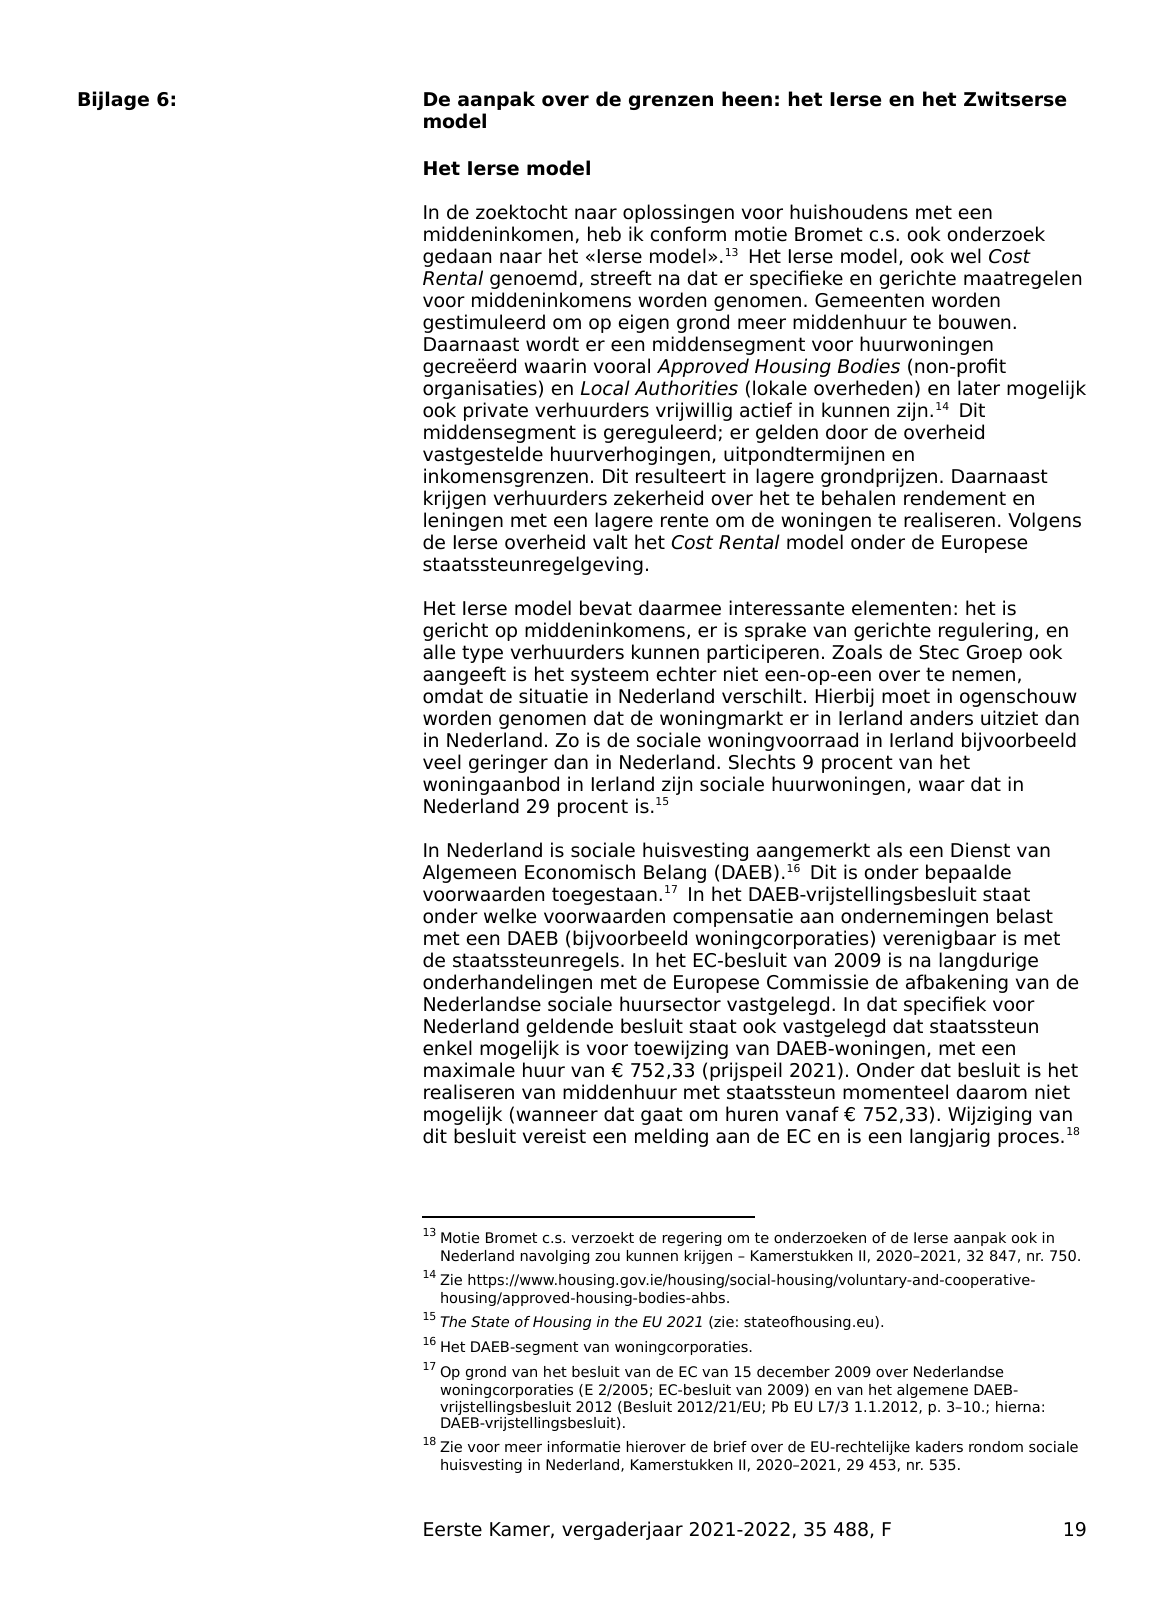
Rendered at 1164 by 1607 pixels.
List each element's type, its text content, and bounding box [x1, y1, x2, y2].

text Het Ierse model bevat daarmee interessante elementen: het is gericht op middeninkomens, er is sprake van gerichte regulering, en alle type verhuurders kunnen participeren. Zoals de Stec Groep ook aangeeft is het systeem echter niet een-op-een over te nemen, omdat de situatie in Nederland verschilt. Hierbij moet in ogenschouw worden genomen dat de woningmarkt er in Ierland anders uitziet dan in Nederland. Zo is de sociale woningvoorraad in Ierland bijvoorbeeld veel geringer dan in Nederland. Slechts 9 procent van het woningaanbod in Ierland zijn sociale huurwoningen, waar dat in Nederland 29 procent is. [422, 598, 1087, 818]
text Het DAEB-segment van woningcorporaties. [422, 1335, 1087, 1357]
text Zie voor meer informatie hierover de brief over de EU-rechtelijke kaders rondom sociale huisvesting in Nederland, Kamerstukken II, 2020–2021, 29 453, nr. 535. [422, 1435, 1087, 1474]
text In de zoektocht naar oplossingen voor huishoudens met een middeninkomen, heb ik conform motie Bromet c.s. ook onderzoek gedaan naar het «Ierse model». Het Ierse model, ook wel Cost Rental genoemd, streeft na dat er specifieke en gerichte maatregelen voor middeninkomens worden genomen. Gemeenten worden gestimuleerd om op eigen grond meer middenhuur te bouwen. Daarnaast wordt er een middensegment voor huurwoningen gecreëerd waarin vooral Approved Housing Bodies (non-profit organisaties) en Local Authorities (lokale overheden) en later mogelijk ook private verhuurders vrijwillig actief in kunnen zijn. Dit middensegment is gereguleerd; er gelden door de overheid vastgestelde huurverhogingen, uitpondtermijnen en inkomensgrenzen. Dit resulteert in lagere grondprijzen. Daarnaast krijgen verhuurders zekerheid over het te behalen rendement en leningen met een lagere rente om de woningen te realiseren. Volgens de Ierse overheid valt het Cost Rental model onder de Europese staatssteunregelgeving. [422, 202, 1087, 576]
text Op grond van het besluit van de EC van 15 december 2009 over Nederlandse woningcorporaties (E 2/2005; EC-besluit van 2009) en van het algemene DAEB-vrijstellingsbesluit 2012 (Besluit 2012/21/EU; Pb EU L7/3 1.1.2012, p. 3–10.; hierna: DAEB-vrijstellingsbesluit). [422, 1360, 1087, 1432]
text Zie https://www.housing.gov.ie/housing/social-housing/voluntary-and-cooperative-housing/approved-housing-bodies-ahbs. [422, 1268, 1087, 1307]
text The State of Housing in the EU 2021 (zie: stateofhousing.eu). [422, 1310, 1087, 1332]
subtitle Het Ierse model [422, 158, 1087, 180]
subtitle Bijlage 6: De aanpak over de grenzen heen: het Ierse en het Zwitserse model [77, 89, 1087, 133]
text In Nederland is sociale huisvesting aangemerkt als een Dienst van Algemeen Economisch Belang (DAEB). Dit is onder bepaalde voorwaarden toegestaan. In het DAEB-vrijstellingsbesluit staat onder welke voorwaarden compensatie aan ondernemingen belast met een DAEB (bijvoorbeeld woningcorporaties) verenigbaar is met de staatssteunregels. In het EC-besluit van 2009 is na langdurige onderhandelingen met de Europese Commissie de afbakening van de Nederlandse sociale huursector vastgelegd. In dat specifiek voor Nederland geldende besluit staat ook vastgelegd dat staatssteun enkel mogelijk is voor toewijzing van DAEB-woningen, met een maximale huur van € 752,33 (prijspeil 2021). Onder dat besluit is het realiseren van middenhuur met staatssteun momenteel daarom niet mogelijk (wanneer dat gaat om huren vanaf € 752,33). Wijziging van dit besluit vereist een melding aan de EC en is een langjarig proces. [422, 840, 1087, 1148]
text Motie Bromet c.s. verzoekt de regering om te onderzoeken of de Ierse aanpak ook in Nederland navolging zou kunnen krijgen – Kamerstukken II, 2020–2021, 32 847, nr. 750. [422, 1226, 1087, 1265]
